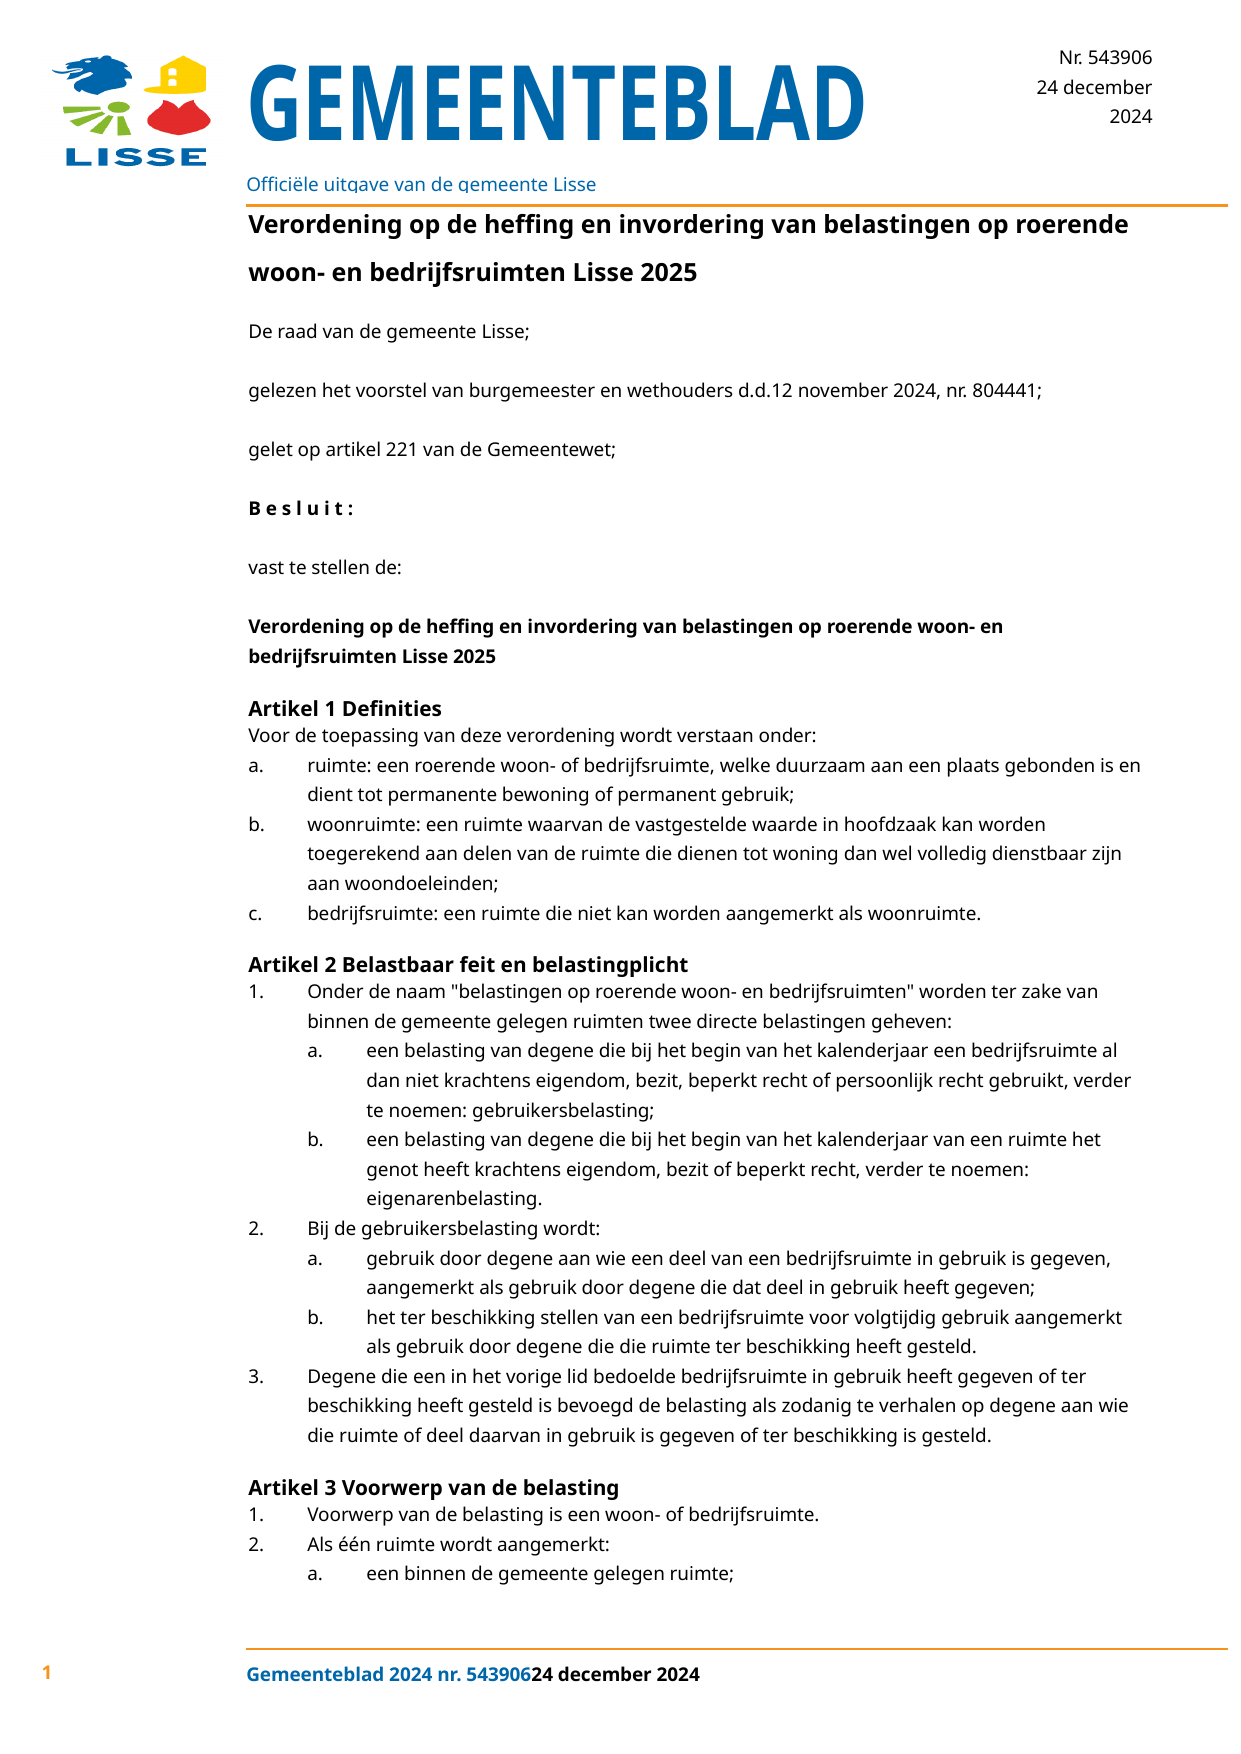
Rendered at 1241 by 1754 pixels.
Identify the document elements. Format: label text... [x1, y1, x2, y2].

list een binnen de gemeente gelegen ruimte; [307, 1560, 1152, 1586]
text Artikel 3 Voorwerp van de belasting [248, 1473, 1152, 1501]
list ruimte: een roerende woon- of bedrijfsruimte, welke duurzaam aan een plaats gebonden is en dient tot permanente bewoning of permanent gebruik; [248, 752, 1152, 807]
text vast te stellen de: [248, 554, 1152, 580]
text Verordening op de heffing en invordering van belastingen op roerende woon- en bedrijfsruimten Lisse 2025 [248, 207, 1152, 288]
list Onder de naam "belastingen op roerende woon- en bedrijfsruimten" worden ter zake van binnen de gemeente gelegen ruimten twee directe belastingen geheven: [248, 978, 1152, 1034]
list het ter beschikking stellen van een bedrijfsruimte voor volgtijdig gebruik aangemerkt als gebruik door degene die die ruimte ter beschikking heeft gesteld. [307, 1304, 1152, 1359]
picture [41, 47, 231, 172]
list Bij de gebruikersbelasting wordt: [248, 1215, 1152, 1241]
text Voor de toepassing van deze verordening wordt verstaan onder: [248, 722, 1152, 748]
list Als één ruimte wordt aangemerkt: [248, 1531, 1152, 1556]
text gelet op artikel 221 van de Gemeentewet; [248, 436, 1152, 462]
list een belasting van degene die bij het begin van het kalenderjaar een bedrijfsruimte al dan niet krachtens eigendom, bezit, beperkt recht of persoonlijk recht gebruikt, verder te noemen: gebruikersbelasting; [307, 1038, 1152, 1123]
text De raad van de gemeente Lisse; [248, 318, 1152, 344]
list woonruimte: een ruimte waarvan de vastgestelde waarde in hoofdzaak kan worden toegerekend aan delen van de ruimte die dienen tot woning dan wel volledig dienstbaar zijn aan woondoeleinden; [248, 811, 1152, 896]
list Degene die een in het vorige lid bedoelde bedrijfsruimte in gebruik heeft gegeven of ter beschikking heeft gesteld is bevoegd de belasting als zodanig te verhalen op degene aan wie die ruimte of deel daarvan in gebruik is gegeven of ter beschikking is gesteld. [248, 1363, 1152, 1448]
list gebruik door degene aan wie een deel van een bedrijfsruimte in gebruik is gegeven, aangemerkt als gebruik door degene die dat deel in gebruik heeft gegeven; [307, 1245, 1152, 1300]
text Artikel 1 Definities [248, 694, 1152, 722]
text gelezen het voorstel van burgemeester en wethouders d.d.12 november 2024, nr. 804441; [248, 377, 1152, 403]
list bedrijfsruimte: een ruimte die niet kan worden aangemerkt als woonruimte. [248, 900, 1152, 925]
list een belasting van degene die bij het begin van het kalenderjaar van een ruimte het genot heeft krachtens eigendom, bezit of beperkt recht, verder te noemen: eigenarenbelasting. [307, 1126, 1152, 1211]
text Verordening op de heffing en invordering van belastingen op roerende woon- en bedrijfsruimten Lisse 2025 [248, 614, 1152, 669]
text Artikel 2 Belastbaar feit en belastingplicht [248, 950, 1152, 978]
list Voorwerp van de belasting is een woon- of bedrijfsruimte. [248, 1501, 1152, 1527]
text B e s l u i t : [248, 495, 1152, 521]
